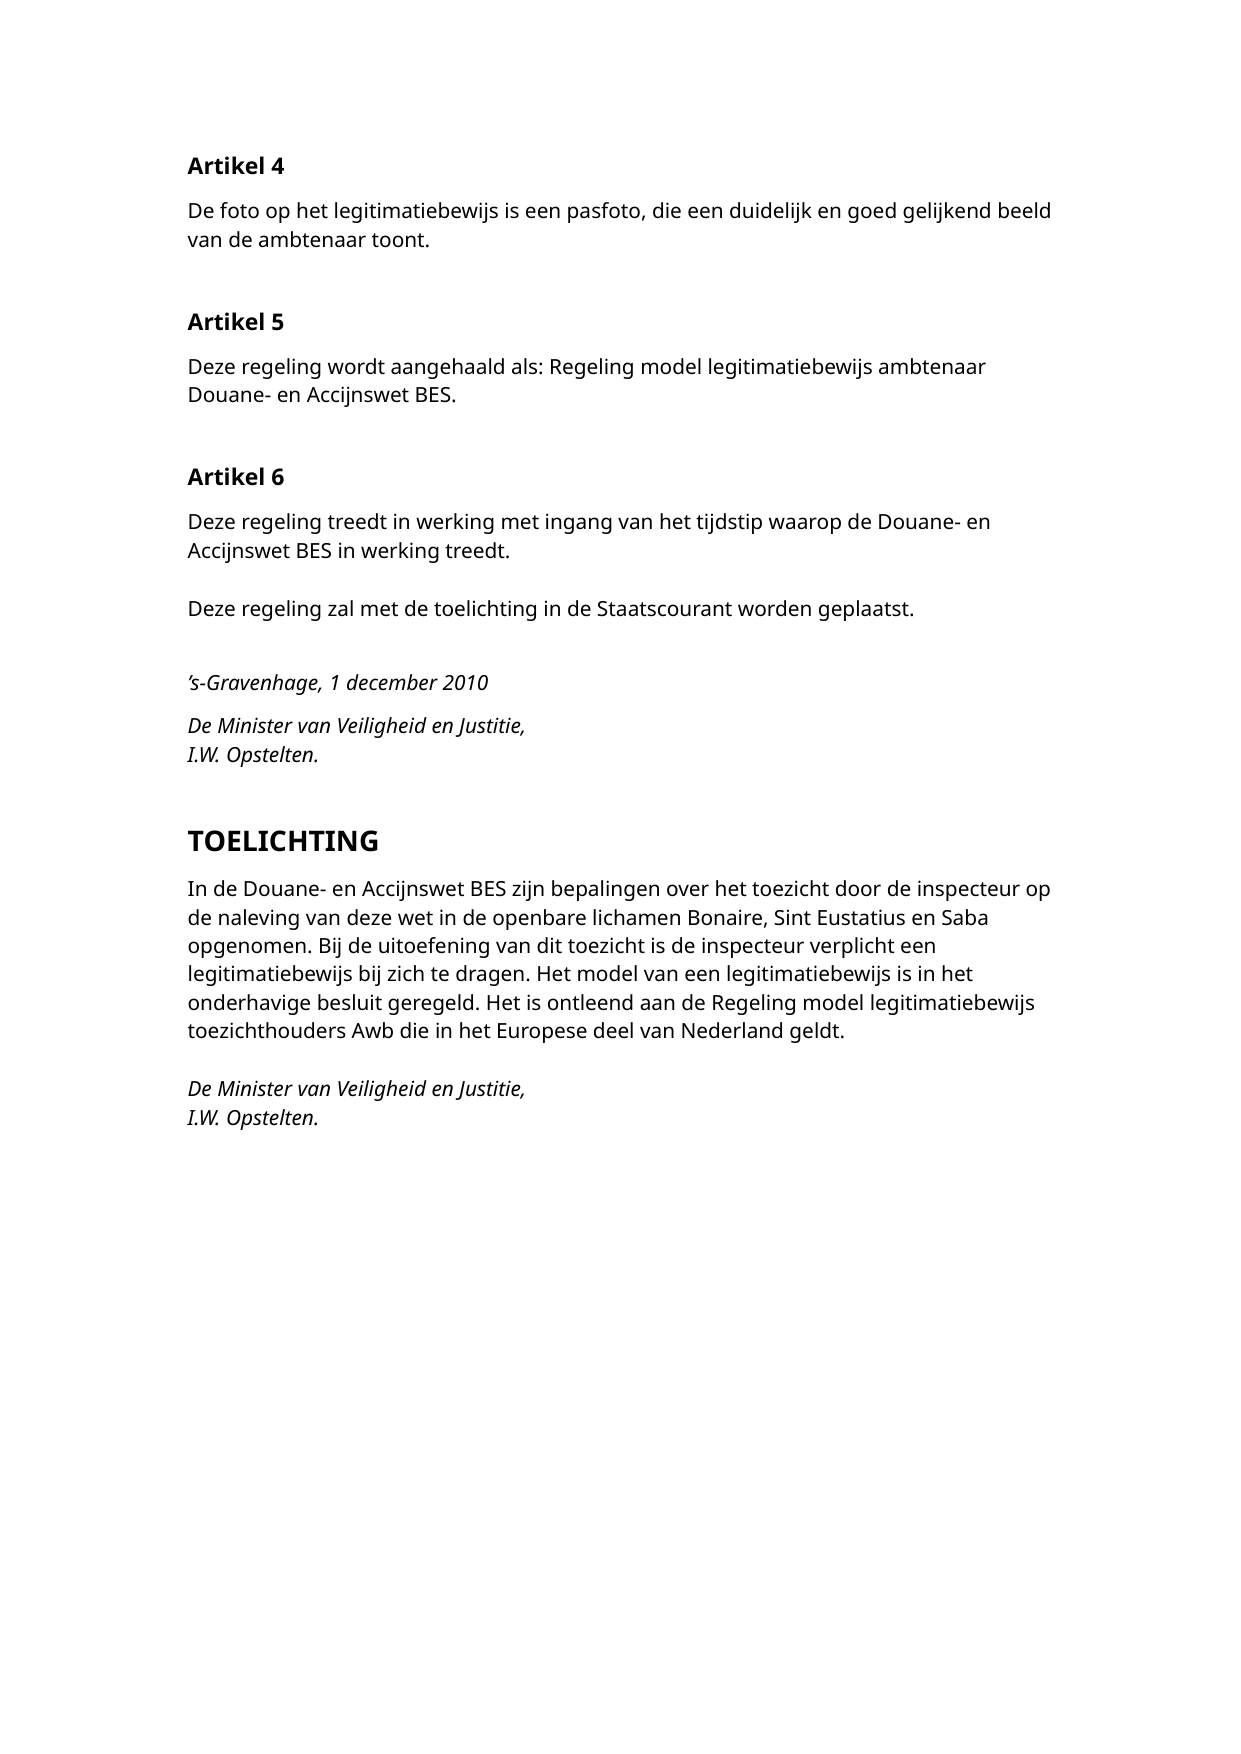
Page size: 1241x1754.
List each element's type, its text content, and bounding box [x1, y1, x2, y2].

subtitle TOELICHTING [187, 821, 1053, 859]
text I.W. Opstelten. [187, 740, 1053, 768]
text Deze regeling treedt in werking met ingang van het tijdstip waarop de Douane- en Accijnswet BES in werking treedt. [187, 507, 1053, 564]
text In de Douane- en Accijnswet BES zijn bepalingen over het toezicht door de inspecteur op de naleving van deze wet in de openbare lichamen Bonaire, Sint Eustatius en Saba opgenomen. Bij de uitoefening van dit toezicht is de inspecteur verplicht een legitimatiebewijs bij zich te dragen. Het model van een legitimatiebewijs is in het onderhavige besluit geregeld. Het is ontleend aan de Regeling model legitimatiebewijs toezichthouders Awb die in het Europese deel van Nederland geldt. [187, 874, 1053, 1045]
text De Minister van Veiligheid en Justitie, [187, 1074, 1053, 1103]
text De foto op het legitimatiebewijs is een pasfoto, die een duidelijk en goed gelijkend beeld van de ambtenaar toont. [187, 196, 1053, 253]
text De Minister van Veiligheid en Justitie, [187, 711, 1053, 740]
subtitle Artikel 6 [187, 461, 1053, 492]
text ’s-Gravenhage, 1 december 2010 [187, 668, 1053, 696]
text Deze regeling zal met de toelichting in de Staatscourant worden geplaatst. [187, 594, 1053, 623]
text I.W. Opstelten. [187, 1103, 1053, 1131]
subtitle Artikel 4 [187, 150, 1053, 181]
subtitle Artikel 5 [187, 306, 1053, 337]
text Deze regeling wordt aangehaald als: Regeling model legitimatiebewijs ambtenaar Douane- en Accijnswet BES. [187, 352, 1053, 409]
